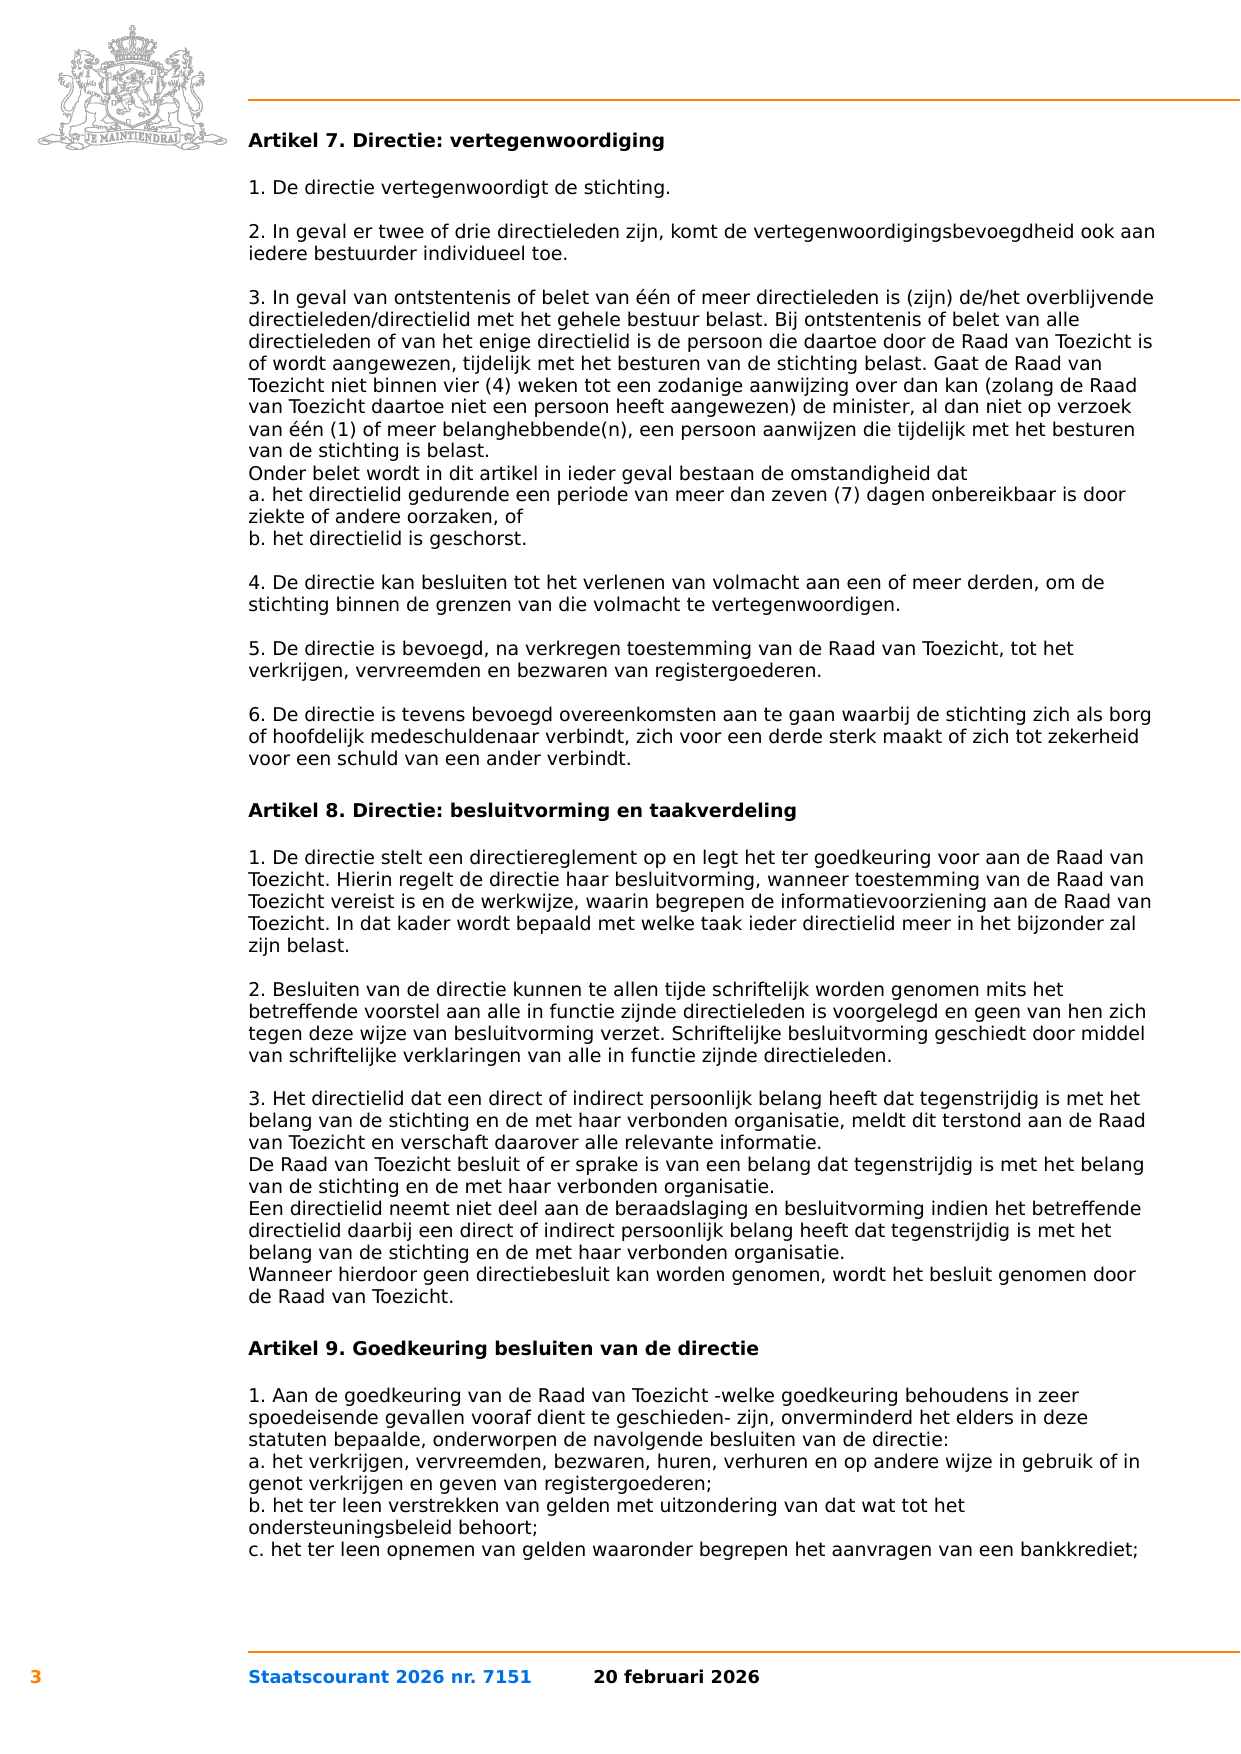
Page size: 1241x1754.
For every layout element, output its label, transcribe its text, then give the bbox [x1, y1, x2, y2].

text a. het directielid gedurende een periode van meer dan zeven (7) dagen onbereikbaar is door ziekte of andere oorzaken, of [248, 484, 1163, 528]
text 4. De directie kan besluiten tot het verlenen van volmacht aan een of meer derden, om de stichting binnen de grenzen van die volmacht te vertegenwoordigen. [248, 572, 1163, 616]
text 1. De directie vertegenwoordigt de stichting. [248, 177, 1163, 199]
subtitle Artikel 9. Goedkeuring besluiten van de directie [248, 1338, 1163, 1360]
text 5. De directie is bevoegd, na verkregen toestemming van de Raad van Toezicht, tot het verkrijgen, vervreemden en bezwaren van registergoederen. [248, 638, 1163, 682]
text 6. De directie is tevens bevoegd overeenkomsten aan te gaan waarbij de stichting zich als borg of hoofdelijk medeschuldenaar verbindt, zich voor een derde sterk maakt of zich tot zekerheid voor een schuld van een ander verbindt. [248, 704, 1163, 770]
subtitle Artikel 8. Directie: besluitvorming en taakverdeling [248, 800, 1163, 822]
text b. het directielid is geschorst. [248, 528, 1163, 550]
text 1. De directie stelt een directiereglement op en legt het ter goedkeuring voor aan de Raad van Toezicht. Hierin regelt de directie haar besluitvorming, wanneer toestemming van de Raad van Toezicht vereist is en de werkwijze, waarin begrepen de informatievoorziening aan de Raad van Toezicht. In dat kader wordt bepaald met welke taak ieder directielid meer in het bijzonder zal zijn belast. [248, 847, 1163, 957]
text Onder belet wordt in dit artikel in ieder geval bestaan de omstandigheid dat [248, 462, 1163, 484]
text 2. Besluiten van de directie kunnen te allen tijde schriftelijk worden genomen mits het betreffende voorstel aan alle in functie zijnde directieleden is voorgelegd en geen van hen zich tegen deze wijze van besluitvorming verzet. Schriftelijke besluitvorming geschiedt door middel van schriftelijke verklaringen van alle in functie zijnde directieleden. [248, 978, 1163, 1066]
subtitle Artikel 7. Directie: vertegenwoordiging [248, 130, 1163, 152]
picture [38, 25, 227, 150]
text Wanneer hierdoor geen directiebesluit kan worden genomen, wordt het besluit genomen door de Raad van Toezicht. [248, 1264, 1163, 1308]
text a. het verkrijgen, vervreemden, bezwaren, huren, verhuren en op andere wijze in gebruik of in genot verkrijgen en geven van registergoederen; [248, 1451, 1163, 1495]
text b. het ter leen verstrekken van gelden met uitzondering van dat wat tot het ondersteuningsbeleid behoort; [248, 1495, 1163, 1539]
text 1. Aan de goedkeuring van de Raad van Toezicht -welke goedkeuring behoudens in zeer spoedeisende gevallen vooraf dient te geschieden- zijn, onverminderd het elders in deze statuten bepaalde, onderworpen de navolgende besluiten van de directie: [248, 1385, 1163, 1451]
text c. het ter leen opnemen van gelden waaronder begrepen het aanvragen van een bankkrediet; [248, 1539, 1163, 1561]
text 3. Het directielid dat een direct of indirect persoonlijk belang heeft dat tegenstrijdig is met het belang van de stichting en de met haar verbonden organisatie, meldt dit terstond aan de Raad van Toezicht en verschaft daarover alle relevante informatie. [248, 1088, 1163, 1154]
text De Raad van Toezicht besluit of er sprake is van een belang dat tegenstrijdig is met het belang van de stichting en de met haar verbonden organisatie. [248, 1154, 1163, 1198]
text Een directielid neemt niet deel aan de beraadslaging en besluitvorming indien het betreffende directielid daarbij een direct of indirect persoonlijk belang heeft dat tegenstrijdig is met het belang van de stichting en de met haar verbonden organisatie. [248, 1198, 1163, 1264]
text 2. In geval er twee of drie directieleden zijn, komt de vertegenwoordigingsbevoegdheid ook aan iedere bestuurder individueel toe. [248, 221, 1163, 265]
text 3. In geval van ontstentenis of belet van één of meer directieleden is (zijn) de/het overblijvende directieleden/directielid met het gehele bestuur belast. Bij ontstentenis of belet van alle directieleden of van het enige directielid is de persoon die daartoe door de Raad van Toezicht is of wordt aangewezen, tijdelijk met het besturen van de stichting belast. Gaat de Raad van Toezicht niet binnen vier (4) weken tot een zodanige aanwijzing over dan kan (zolang de Raad van Toezicht daartoe niet een persoon heeft aangewezen) de minister, al dan niet op verzoek van één (1) of meer belanghebbende(n), een persoon aanwijzen die tijdelijk met het besturen van de stichting is belast. [248, 287, 1163, 462]
